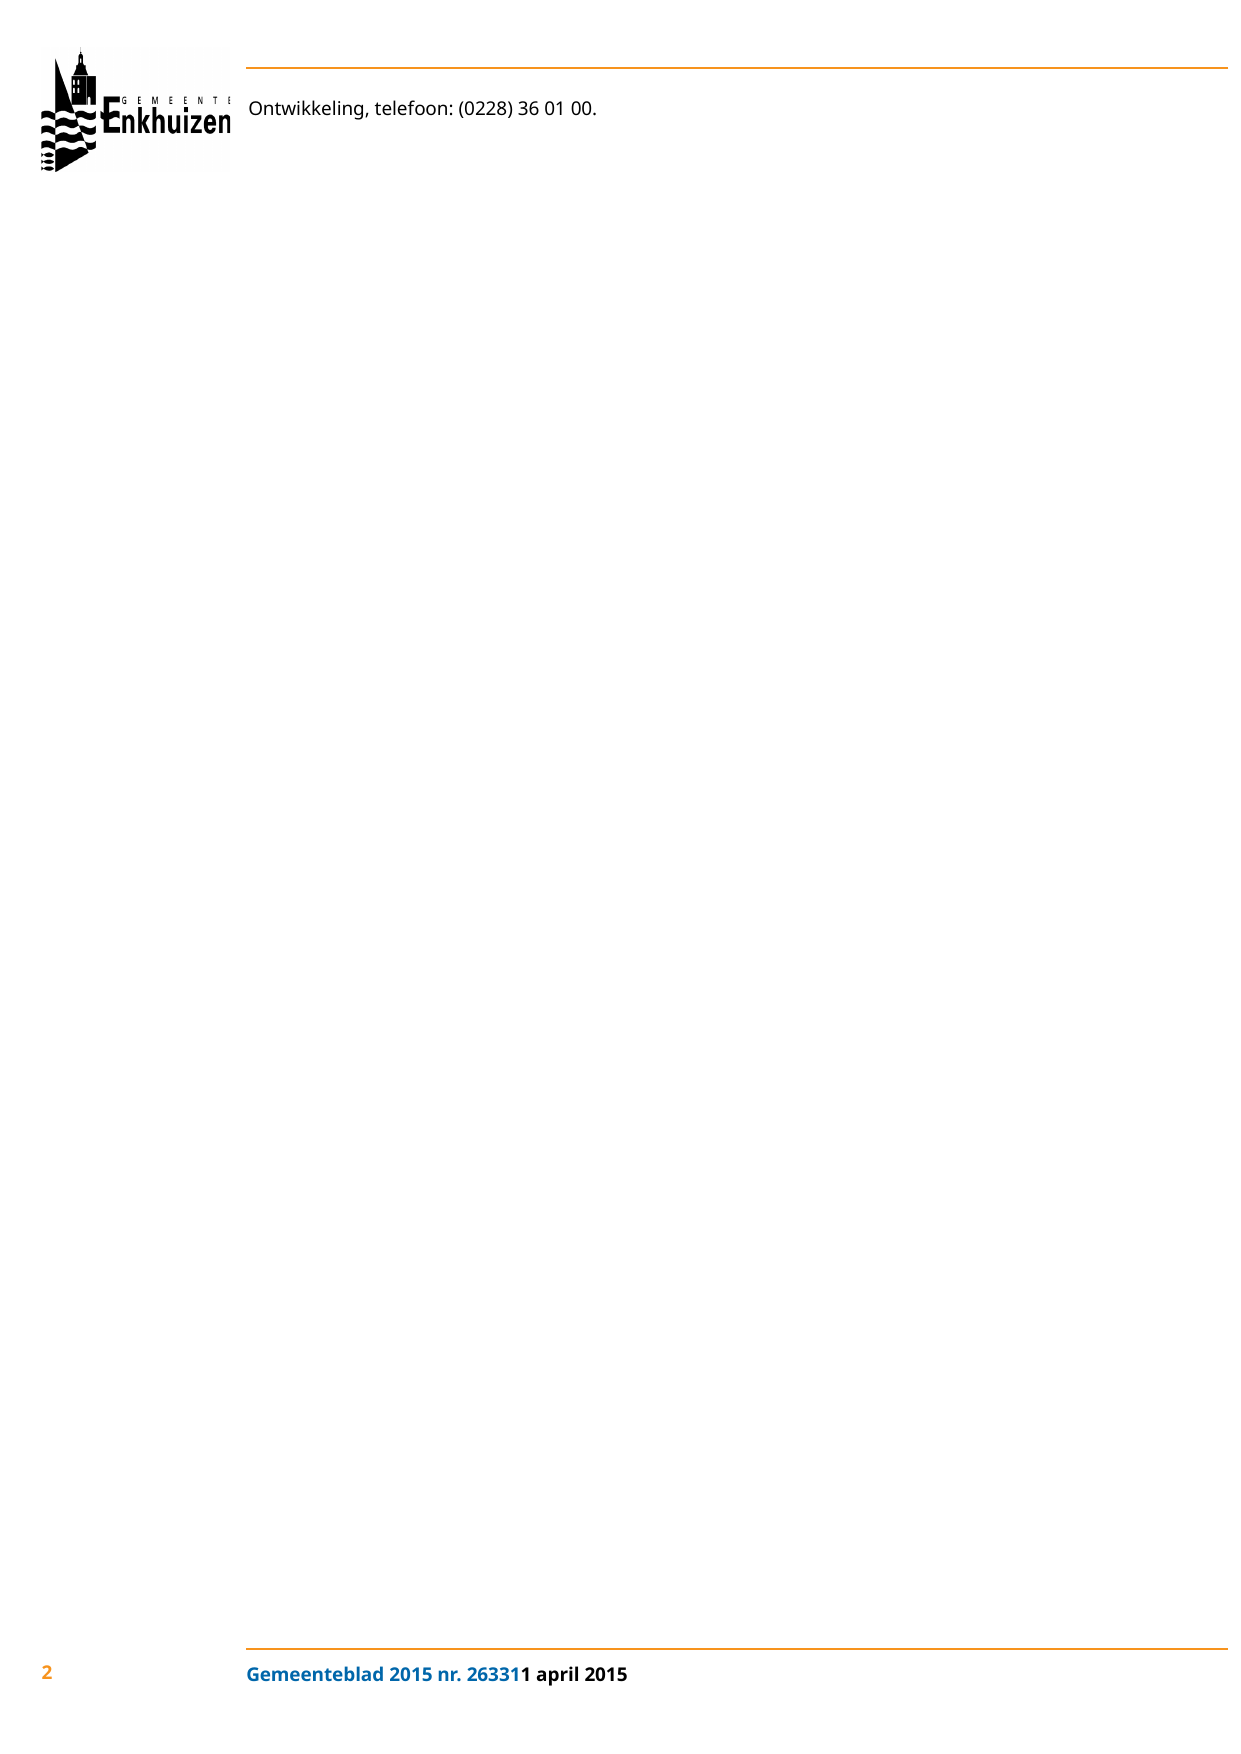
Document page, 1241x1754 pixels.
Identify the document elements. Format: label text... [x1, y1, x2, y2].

picture [41, 47, 231, 172]
text Ontwikkeling, telefoon: (0228) 36 01 00. [248, 95, 1152, 121]
